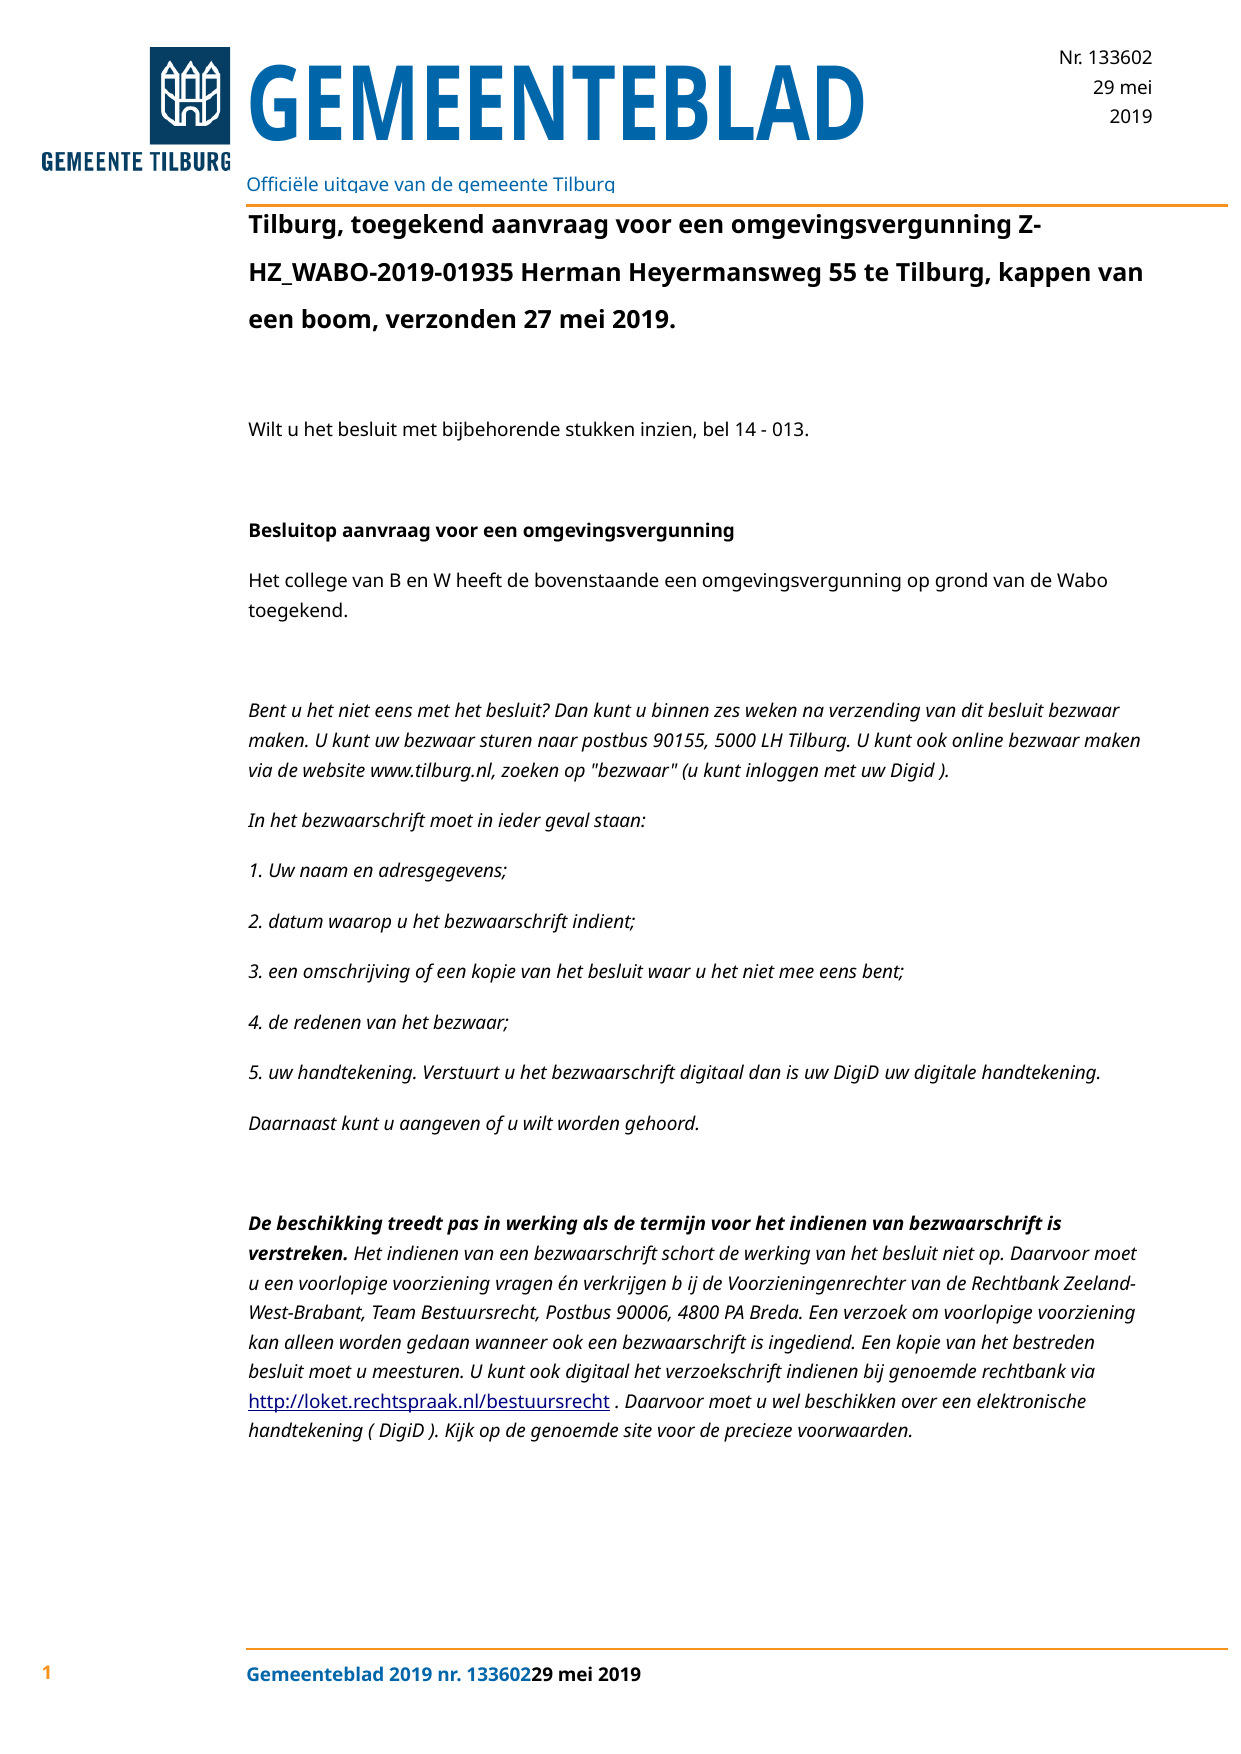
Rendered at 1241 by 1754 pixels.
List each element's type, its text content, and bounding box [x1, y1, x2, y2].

text Besluitop aanvraag voor een omgevingsvergunning [248, 517, 1152, 542]
text Tilburg, toegekend aanvraag voor een omgevingsvergunning Z-HZ_WABO-2019-01935 Herman Heyermansweg 55 te Tilburg, kappen van een boom, verzonden 27 mei 2019. [248, 207, 1152, 336]
text 4. de redenen van het bezwaar; [248, 1009, 1152, 1034]
picture [41, 47, 231, 172]
text 5. uw handtekening. Verstuurt u het bezwaarschrift digitaal dan is uw DigiD uw digitale handtekening. [248, 1059, 1152, 1085]
text Wilt u het besluit met bijbehorende stukken inzien, bel 14 - 013. [248, 416, 1152, 442]
text In het bezwaarschrift moet in ieder geval staan: [248, 807, 1152, 833]
text 1. Uw naam en adresgegevens; [248, 858, 1152, 883]
text Daarnaast kunt u aangeven of u wilt worden gehoord. [248, 1110, 1152, 1135]
text De beschikking treedt pas in werking als de termijn voor het indienen van bezwaarschrift is verstreken. Het indienen van een bezwaarschrift schort de werking van het besluit niet op. Daarvoor moet u een voorlopige voorziening vragen én verkrijgen b ij de Voorzieningenrechter van de Rechtbank Zeeland-West-Brabant, Team Bestuursrecht, Postbus 90006, 4800 PA Breda. Een verzoek om voorlopige voorziening kan alleen worden gedaan wanneer ook een bezwaarschrift is ingediend. Een kopie van het bestreden besluit moet u meesturen. U kunt ook digitaal het verzoekschrift indienen bij genoemde rechtbank via http://loket.rechtspraak.nl/bestuursrecht . Daarvoor moet u wel beschikken over een elektronische handtekening ( DigiD ). Kijk op de genoemde site voor de precieze voorwaarden. [248, 1211, 1152, 1443]
text Het college van B en W heeft de bovenstaande een omgevingsvergunning op grond van de Wabo toegekend. [248, 567, 1152, 622]
text 2. datum waarop u het bezwaarschrift indient; [248, 908, 1152, 934]
text 3. een omschrijving of een kopie van het besluit waar u het niet mee eens bent; [248, 958, 1152, 984]
text Bent u het niet eens met het besluit? Dan kunt u binnen zes weken na verzending van dit besluit bezwaar maken. U kunt uw bezwaar sturen naar postbus 90155, 5000 LH Tilburg. U kunt ook online bezwaar maken via de website www.tilburg.nl, zoeken op "bezwaar" (u kunt inloggen met uw Digid ). [248, 698, 1152, 782]
